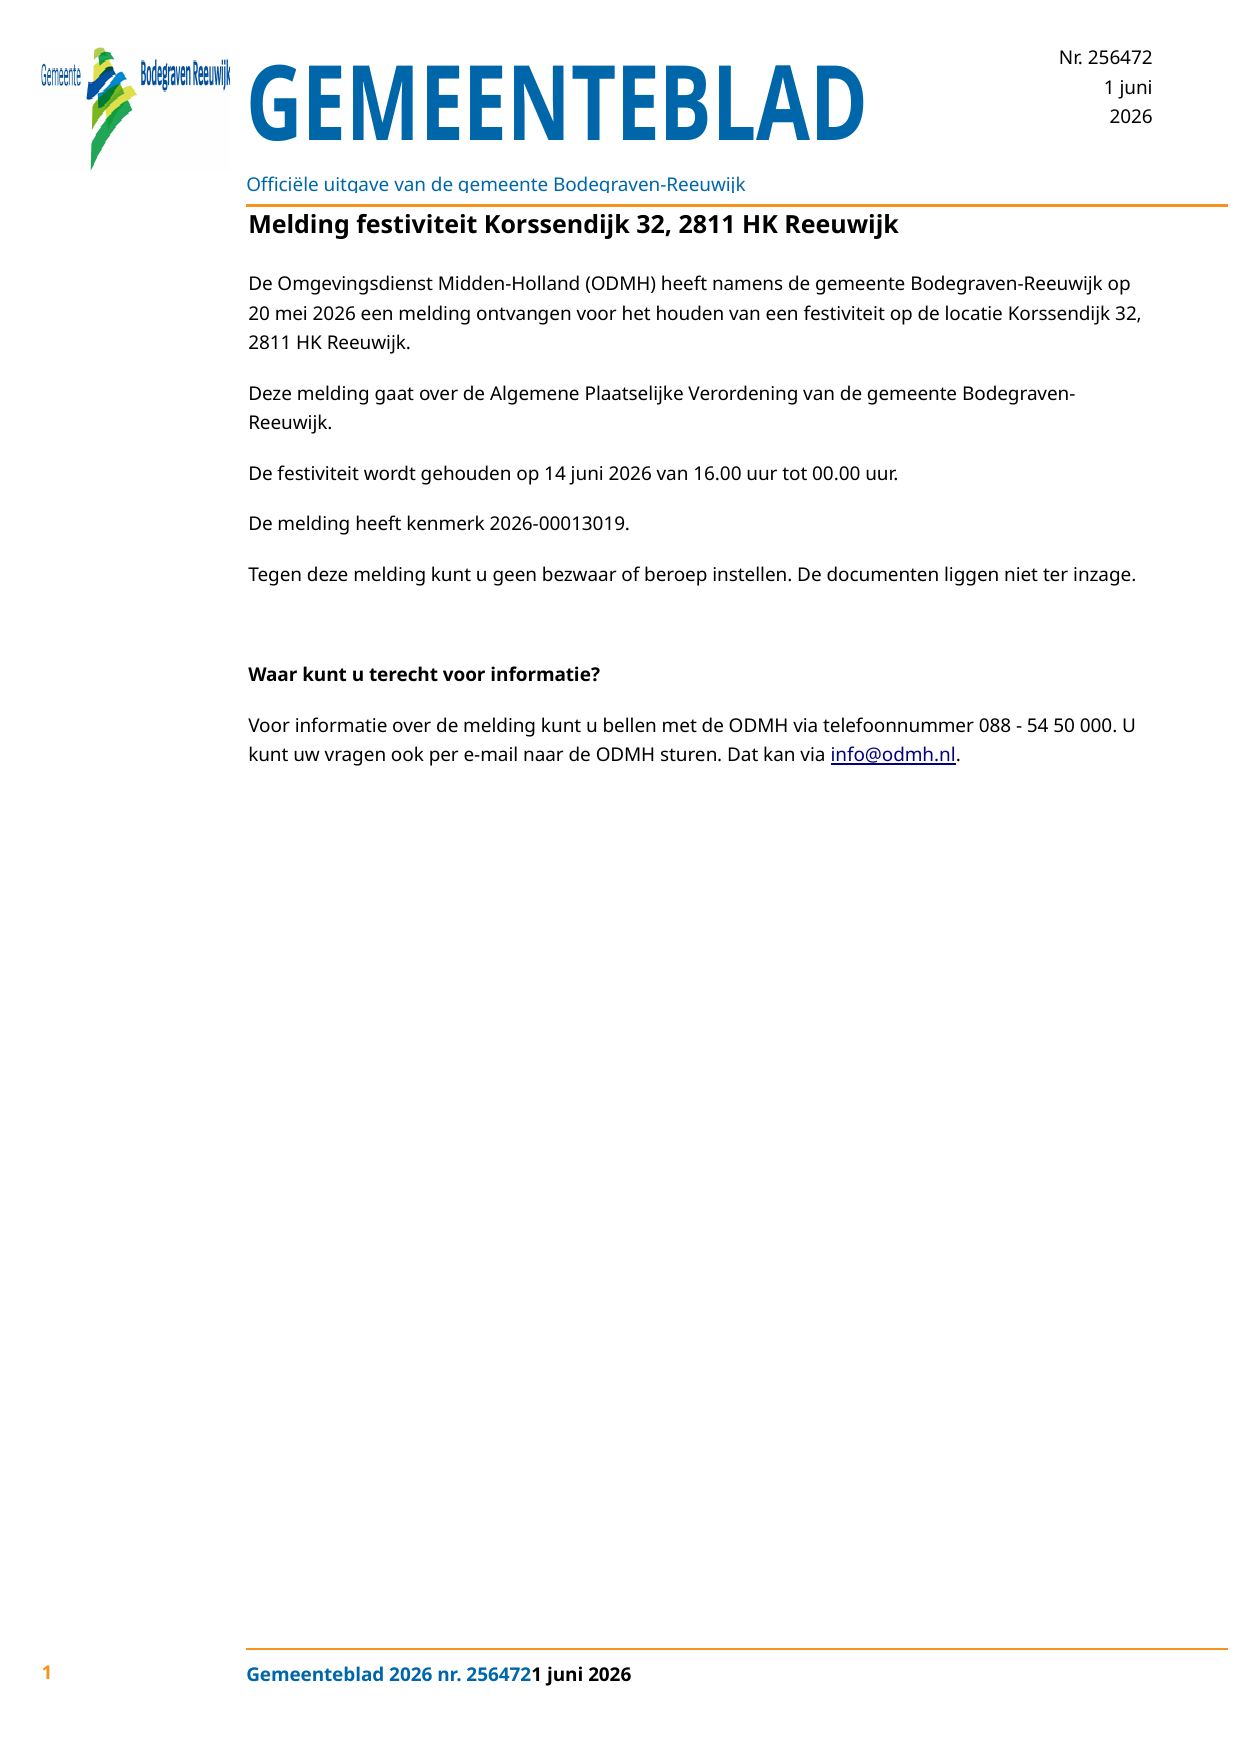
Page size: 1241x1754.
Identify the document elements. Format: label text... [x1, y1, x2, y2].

text Voor informatie over de melding kunt u bellen met de ODMH via telefoonnummer 088 - 54 50 000. U kunt uw vragen ook per e-mail naar de ODMH sturen. Dat kan via info@odmh.nl. [248, 712, 1152, 767]
text Tegen deze melding kunt u geen bezwaar of beroep instellen. De documenten liggen niet ter inzage. [248, 561, 1152, 586]
text De melding heeft kenmerk 2026-00013019. [248, 510, 1152, 536]
text Waar kunt u terecht voor informatie? [248, 662, 1152, 687]
text Melding festiviteit Korssendijk 32, 2811 HK Reeuwijk [248, 207, 1152, 241]
text De Omgevingsdienst Midden-Holland (ODMH) heeft namens de gemeente Bodegraven-Reeuwijk op 20 mei 2026 een melding ontvangen voor het houden van een festiviteit op de locatie Korssendijk 32, 2811 HK Reeuwijk. [248, 270, 1152, 355]
text De festiviteit wordt gehouden op 14 juni 2026 van 16.00 uur tot 00.00 uur. [248, 460, 1152, 486]
picture [41, 47, 231, 172]
text Deze melding gaat over de Algemene Plaatselijke Verordening van de gemeente Bodegraven-Reeuwijk. [248, 380, 1152, 435]
